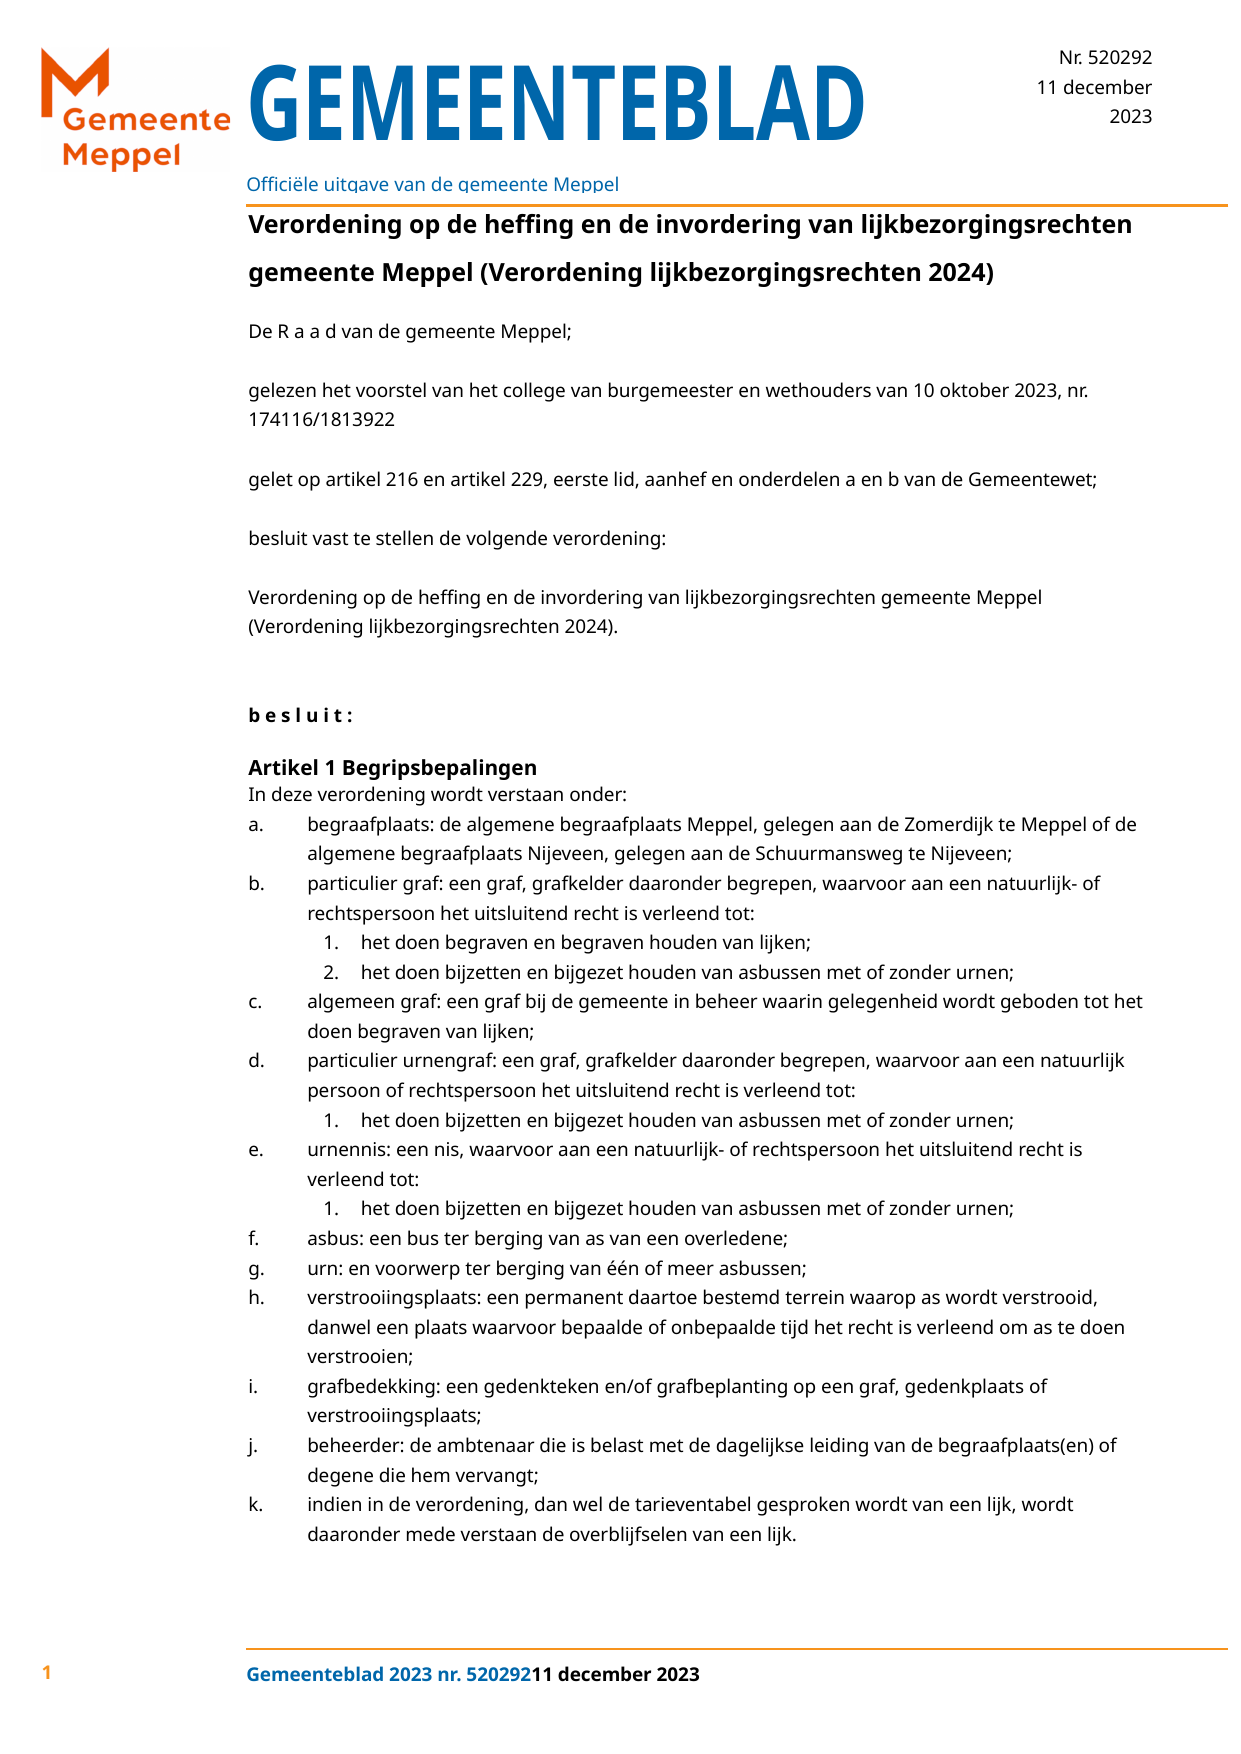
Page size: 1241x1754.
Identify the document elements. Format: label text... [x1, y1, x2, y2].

picture [41, 47, 231, 172]
list particulier urnengraf: een graf, grafkelder daaronder begrepen, waarvoor aan een natuurlijk persoon of rechtspersoon het uitsluitend recht is verleend tot: [248, 1048, 1152, 1103]
list asbus: een bus ter berging van as van een overledene; [248, 1225, 1152, 1251]
list beheerder: de ambtenaar die is belast met de dagelijkse leiding van de begraafplaats(en) of degene die hem vervangt; [248, 1432, 1152, 1487]
list particulier graf: een graf, grafkelder daaronder begrepen, waarvoor aan een natuurlijk- of rechtspersoon het uitsluitend recht is verleend tot: [248, 870, 1152, 925]
list het doen begraven en begraven houden van lijken; [323, 929, 1152, 955]
list urn: en voorwerp ter berging van één of meer asbussen; [248, 1255, 1152, 1280]
text De R a a d van de gemeente Meppel; [248, 318, 1152, 344]
text b e s l u i t : [248, 702, 1152, 728]
text besluit vast te stellen de volgende verordening: [248, 525, 1152, 551]
text Verordening op de heffing en de invordering van lijkbezorgingsrechten gemeente Meppel [248, 584, 1152, 610]
text In deze verordening wordt verstaan onder: [248, 781, 1152, 807]
list algemeen graf: een graf bij de gemeente in beheer waarin gelegenheid wordt geboden tot het doen begraven van lijken; [248, 988, 1152, 1044]
list urnennis: een nis, waarvoor aan een natuurlijk- of rechtspersoon het uitsluitend recht is verleend tot: [248, 1136, 1152, 1192]
list verstrooiingsplaats: een permanent daartoe bestemd terrein waarop as wordt verstrooid, danwel een plaats waarvoor bepaalde of onbepaalde tijd het recht is verleend om as te doen verstrooien; [248, 1284, 1152, 1369]
list het doen bijzetten en bijgezet houden van asbussen met of zonder urnen; [323, 959, 1152, 984]
text (Verordening lijkbezorgingsrechten 2024). [248, 614, 1152, 639]
text Artikel 1 Begripsbepalingen [248, 753, 1152, 781]
list indien in de verordening, dan wel de tarieventabel gesproken wordt van een lijk, wordt daaronder mede verstaan de overblijfselen van een lijk. [248, 1491, 1152, 1547]
list het doen bijzetten en bijgezet houden van asbussen met of zonder urnen; [323, 1196, 1152, 1221]
text Verordening op de heffing en de invordering van lijkbezorgingsrechten gemeente Meppel (Verordening lijkbezorgingsrechten 2024) [248, 207, 1152, 288]
text gelezen het voorstel van het college van burgemeester en wethouders van 10 oktober 2023, nr. 174116/1813922 [248, 377, 1152, 432]
list grafbedekking: een gedenkteken en/of grafbeplanting op een graf, gedenkplaats of verstrooiingsplaats; [248, 1373, 1152, 1428]
text gelet op artikel 216 en artikel 229, eerste lid, aanhef en onderdelen a en b van de Gemeentewet; [248, 466, 1152, 492]
list het doen bijzetten en bijgezet houden van asbussen met of zonder urnen; [323, 1107, 1152, 1132]
list begraafplaats: de algemene begraafplaats Meppel, gelegen aan de Zomerdijk te Meppel of de algemene begraafplaats Nijeveen, gelegen aan de Schuurmansweg te Nijeveen; [248, 811, 1152, 866]
